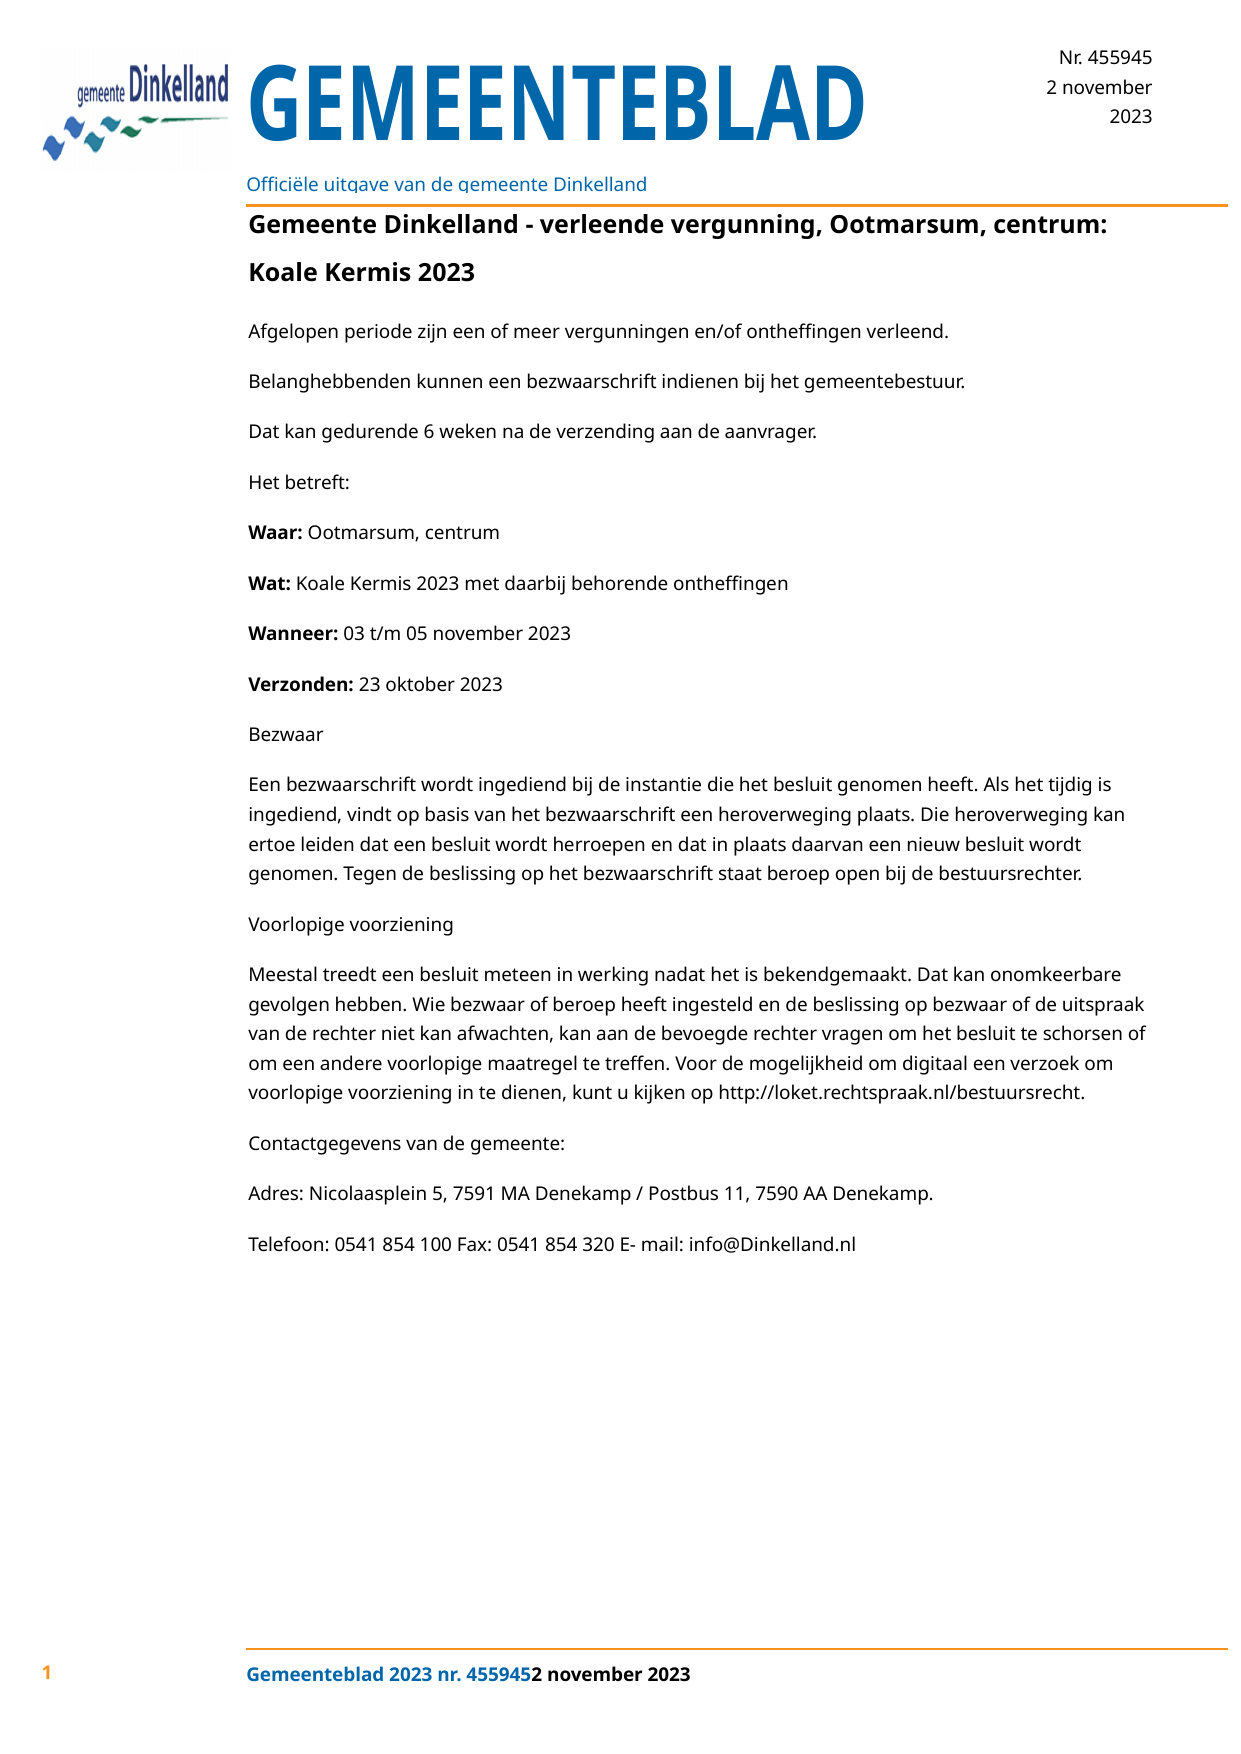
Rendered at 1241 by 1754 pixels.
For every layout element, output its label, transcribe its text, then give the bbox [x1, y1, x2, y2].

text Een bezwaarschrift wordt ingediend bij de instantie die het besluit genomen heeft. Als het tijdig is ingediend, vindt op basis van het bezwaarschrift een heroverweging plaats. Die heroverweging kan ertoe leiden dat een besluit wordt herroepen en dat in plaats daarvan een nieuw besluit wordt genomen. Tegen de beslissing op het bezwaarschrift staat beroep open bij de bestuursrechter. [248, 772, 1152, 886]
text Dat kan gedurende 6 weken na de verzending aan de aanvrager. [248, 419, 1152, 444]
text Wat: Koale Kermis 2023 met daarbij behorende ontheffingen [248, 570, 1152, 596]
text Het betreft: [248, 469, 1152, 495]
text Afgelopen periode zijn een of meer vergunningen en/of ontheffingen verleend. [248, 318, 1152, 344]
text Adres: Nicolaasplein 5, 7591 MA Denekamp / Postbus 11, 7590 AA Denekamp. [248, 1180, 1152, 1206]
text Bezwaar [248, 721, 1152, 747]
text Belanghebbenden kunnen een bezwaarschrift indienen bij het gemeentebestuur. [248, 368, 1152, 394]
text Telefoon: 0541 854 100 Fax: 0541 854 320 E- mail: info@Dinkelland.nl [248, 1231, 1152, 1257]
text Voorlopige voorziening [248, 911, 1152, 937]
text Gemeente Dinkelland - verleende vergunning, Ootmarsum, centrum: Koale Kermis 2023 [248, 207, 1152, 288]
text Wanneer: 03 t/m 05 november 2023 [248, 620, 1152, 646]
text Contactgegevens van de gemeente: [248, 1130, 1152, 1156]
text Verzonden: 23 oktober 2023 [248, 671, 1152, 697]
text Waar: Ootmarsum, centrum [248, 519, 1152, 545]
picture [41, 47, 231, 172]
text Meestal treedt een besluit meteen in werking nadat het is bekendgemaakt. Dat kan onomkeerbare gevolgen hebben. Wie bezwaar of beroep heeft ingesteld en de beslissing op bezwaar of de uitspraak van de rechter niet kan afwachten, kan aan de bevoegde rechter vragen om het besluit te schorsen of om een andere voorlopige maatregel te treffen. Voor de mogelijkheid om digitaal een verzoek om voorlopige voorziening in te dienen, kunt u kijken op http://loket.rechtspraak.nl/bestuursrecht. [248, 961, 1152, 1105]
